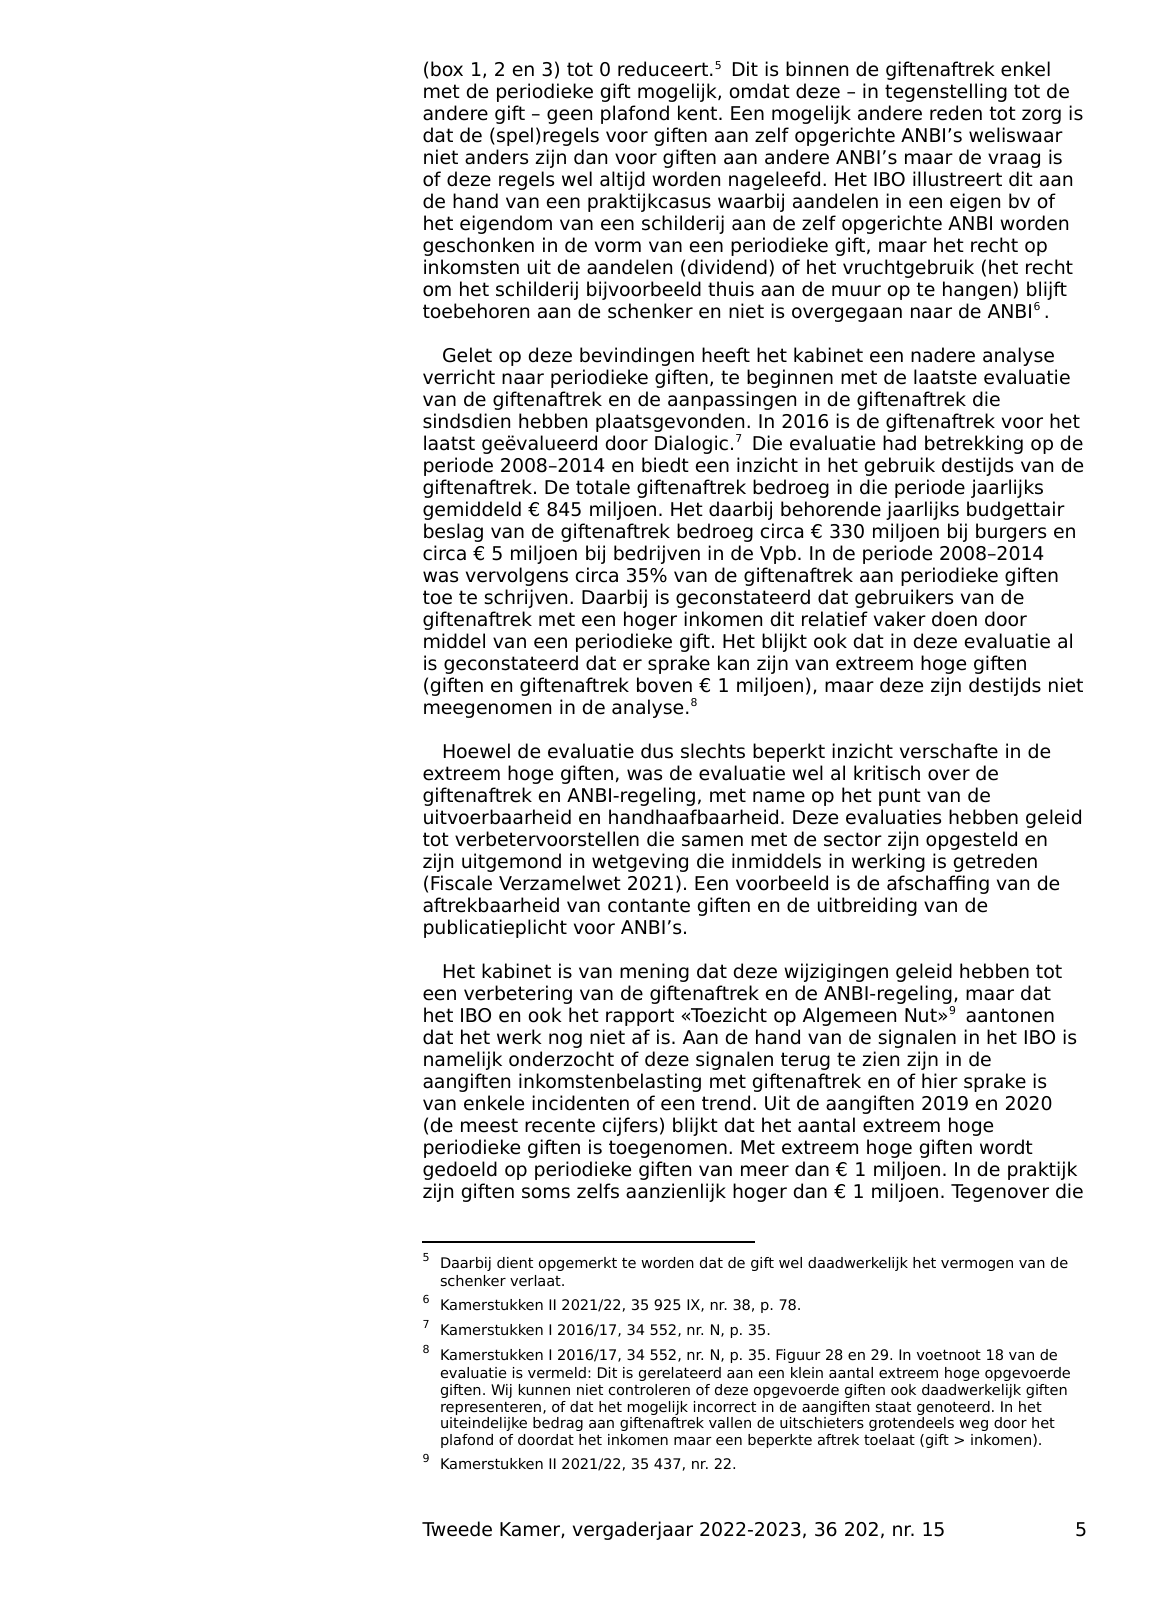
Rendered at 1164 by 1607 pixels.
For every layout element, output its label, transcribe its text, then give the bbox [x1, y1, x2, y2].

text Daarbij dient opgemerkt te worden dat de gift wel daadwerkelijk het vermogen van de schenker verlaat. [422, 1251, 1087, 1290]
text Kamerstukken II 2021/22, 35 925 IX, nr. 38, p. 78. [422, 1293, 1087, 1315]
text Kamerstukken I 2016/17, 34 552, nr. N, p. 35. Figuur 28 en 29. In voetnoot 18 van de evaluatie is vermeld: Dit is gerelateerd aan een klein aantal extreem hoge opgevoerde giften. Wij kunnen niet controleren of deze opgevoerde giften ook daadwerkelijk giften representeren, of dat het mogelijk incorrect in de aangiften staat genoteerd. In het uiteindelijke bedrag aan giftenaftrek vallen de uitschieters grotendeels weg door het plafond of doordat het inkomen maar een beperkte aftrek toelaat (gift > inkomen). [422, 1343, 1087, 1449]
text Kamerstukken I 2016/17, 34 552, nr. N, p. 35. [422, 1318, 1087, 1340]
text Het kabinet is van mening dat deze wijzigingen geleid hebben tot een verbetering van de giftenaftrek en de ANBI-regeling, maar dat het IBO en ook het rapport «Toezicht op Algemeen Nut» aantonen dat het werk nog niet af is. Aan de hand van de signalen in het IBO is namelijk onderzocht of deze signalen terug te zien zijn in de aangiften inkomstenbelasting met giftenaftrek en of hier sprake is van enkele incidenten of een trend. Uit de aangiften 2019 en 2020 (de meest recente cijfers) blijkt dat het aantal extreem hoge periodieke giften is toegenomen. Met extreem hoge giften wordt gedoeld op periodieke giften van meer dan € 1 miljoen. In de praktijk zijn giften soms zelfs aanzienlijk hoger dan € 1 miljoen. Tegenover die [422, 961, 1087, 1203]
text Gelet op deze bevindingen heeft het kabinet een nadere analyse verricht naar periodieke giften, te beginnen met de laatste evaluatie van de giftenaftrek en de aanpassingen in de giftenaftrek die sindsdien hebben plaatsgevonden. In 2016 is de giftenaftrek voor het laatst geëvalueerd door Dialogic. Die evaluatie had betrekking op de periode 2008–2014 en biedt een inzicht in het gebruik destijds van de giftenaftrek. De totale giftenaftrek bedroeg in die periode jaarlijks gemiddeld € 845 miljoen. Het daarbij behorende jaarlijks budgettair beslag van de giftenaftrek bedroeg circa € 330 miljoen bij burgers en circa € 5 miljoen bij bedrijven in de Vpb. In de periode 2008–2014 was vervolgens circa 35% van de giftenaftrek aan periodieke giften toe te schrijven. Daarbij is geconstateerd dat gebruikers van de giftenaftrek met een hoger inkomen dit relatief vaker doen door middel van een periodieke gift. Het blijkt ook dat in deze evaluatie al is geconstateerd dat er sprake kan zijn van extreem hoge giften (giften en giftenaftrek boven € 1 miljoen), maar deze zijn destijds niet meegenomen in de analyse. [422, 345, 1087, 719]
text Kamerstukken II 2021/22, 35 437, nr. 22. [422, 1452, 1087, 1474]
text Hoewel de evaluatie dus slechts beperkt inzicht verschafte in de extreem hoge giften, was de evaluatie wel al kritisch over de giftenaftrek en ANBI-regeling, met name op het punt van de uitvoerbaarheid en handhaafbaarheid. Deze evaluaties hebben geleid tot verbetervoorstellen die samen met de sector zijn opgesteld en zijn uitgemond in wetgeving die inmiddels in werking is getreden (Fiscale Verzamelwet 2021). Een voorbeeld is de afschaffing van de aftrekbaarheid van contante giften en de uitbreiding van de publicatieplicht voor ANBI’s. [422, 741, 1087, 939]
text (box 1, 2 en 3) tot 0 reduceert. Dit is binnen de giftenaftrek enkel met de periodieke gift mogelijk, omdat deze – in tegenstelling tot de andere gift – geen plafond kent. Een mogelijk andere reden tot zorg is dat de (spel)regels voor giften aan zelf opgerichte ANBI’s weliswaar niet anders zijn dan voor giften aan andere ANBI’s maar de vraag is of deze regels wel altijd worden nageleefd. Het IBO illustreert dit aan de hand van een praktijkcasus waarbij aandelen in een eigen bv of het eigendom van een schilderij aan de zelf opgerichte ANBI worden geschonken in de vorm van een periodieke gift, maar het recht op inkomsten uit de aandelen (dividend) of het vruchtgebruik (het recht om het schilderij bijvoorbeeld thuis aan de muur op te hangen) blijft toebehoren aan de schenker en niet is overgegaan naar de ANBI. [422, 59, 1087, 323]
